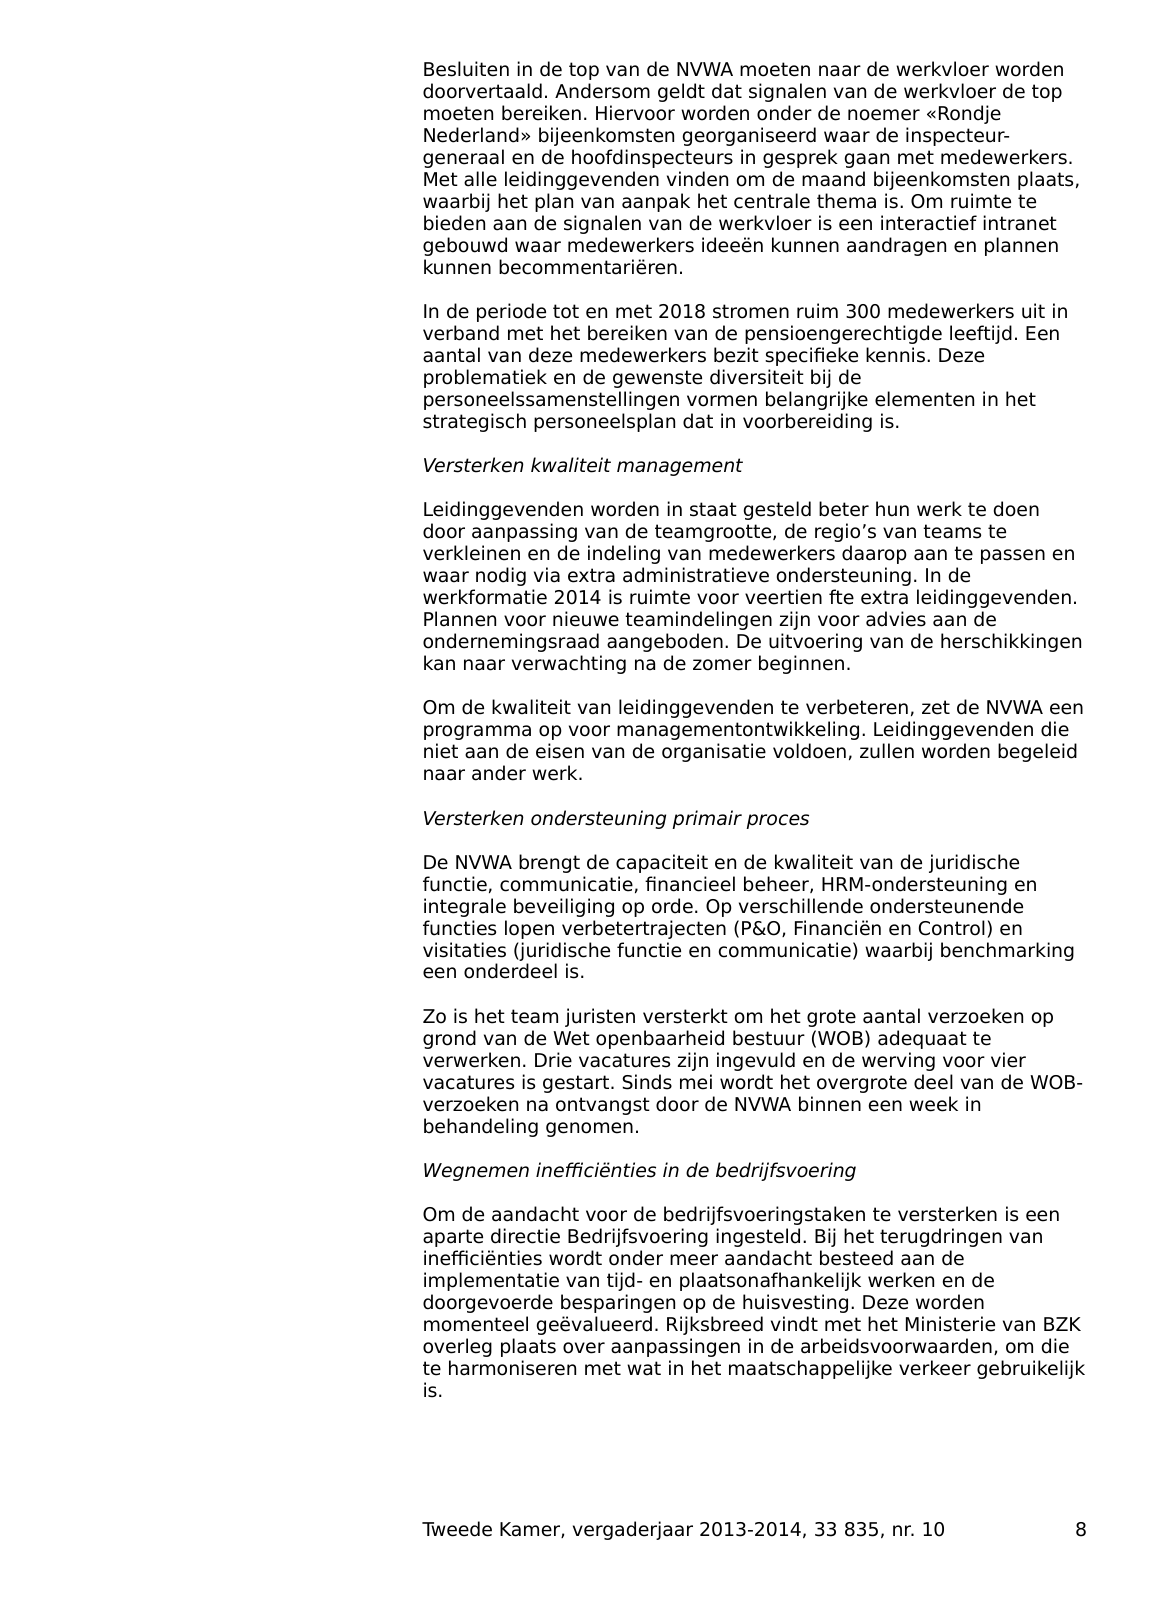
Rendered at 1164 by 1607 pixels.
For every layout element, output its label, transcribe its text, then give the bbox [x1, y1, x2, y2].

text Om de aandacht voor de bedrijfsvoeringstaken te versterken is een aparte directie Bedrijfsvoering ingesteld. Bij het terugdringen van inefficiënties wordt onder meer aandacht besteed aan de implementatie van tijd- en plaatsonafhankelijk werken en de doorgevoerde besparingen op de huisvesting. Deze worden momenteel geëvalueerd. Rijksbreed vindt met het Ministerie van BZK overleg plaats over aanpassingen in de arbeidsvoorwaarden, om die te harmoniseren met wat in het maatschappelijke verkeer gebruikelijk is. [422, 1204, 1087, 1402]
text In de periode tot en met 2018 stromen ruim 300 medewerkers uit in verband met het bereiken van de pensioengerechtigde leeftijd. Een aantal van deze medewerkers bezit specifieke kennis. Deze problematiek en de gewenste diversiteit bij de personeelssamenstellingen vormen belangrijke elementen in het strategisch personeelsplan dat in voorbereiding is. [422, 301, 1087, 433]
text Besluiten in de top van de NVWA moeten naar de werkvloer worden doorvertaald. Andersom geldt dat signalen van de werkvloer de top moeten bereiken. Hiervoor worden onder de noemer «Rondje Nederland» bijeenkomsten georganiseerd waar de inspecteur-generaal en de hoofdinspecteurs in gesprek gaan met medewerkers. Met alle leidinggevenden vinden om de maand bijeenkomsten plaats, waarbij het plan van aanpak het centrale thema is. Om ruimte te bieden aan de signalen van de werkvloer is een interactief intranet gebouwd waar medewerkers ideeën kunnen aandragen en plannen kunnen becommentariëren. [422, 59, 1087, 279]
subtitle Versterken ondersteuning primair proces [422, 807, 1087, 829]
text Zo is het team juristen versterkt om het grote aantal verzoeken op grond van de Wet openbaarheid bestuur (WOB) adequaat te verwerken. Drie vacatures zijn ingevuld en de werving voor vier vacatures is gestart. Sinds mei wordt het overgrote deel van de WOB-verzoeken na ontvangst door de NVWA binnen een week in behandeling genomen. [422, 1006, 1087, 1137]
text Leidinggevenden worden in staat gesteld beter hun werk te doen door aanpassing van de teamgrootte, de regio’s van teams te verkleinen en de indeling van medewerkers daarop aan te passen en waar nodig via extra administratieve ondersteuning. In de werkformatie 2014 is ruimte voor veertien fte extra leidinggevenden. Plannen voor nieuwe teamindelingen zijn voor advies aan de ondernemingsraad aangeboden. De uitvoering van de herschikkingen kan naar verwachting na de zomer beginnen. [422, 499, 1087, 675]
text De NVWA brengt de capaciteit en de kwaliteit van de juridische functie, communicatie, financieel beheer, HRM-ondersteuning en integrale beveiliging op orde. Op verschillende ondersteunende functies lopen verbetertrajecten (P&O, Financiën en Control) en visitaties (juridische functie en communicatie) waarbij benchmarking een onderdeel is. [422, 852, 1087, 983]
text Om de kwaliteit van leidinggevenden te verbeteren, zet de NVWA een programma op voor managementontwikkeling. Leidinggevenden die niet aan de eisen van de organisatie voldoen, zullen worden begeleid naar ander werk. [422, 697, 1087, 785]
subtitle Versterken kwaliteit management [422, 455, 1087, 477]
subtitle Wegnemen inefficiënties in de bedrijfsvoering [422, 1160, 1087, 1182]
